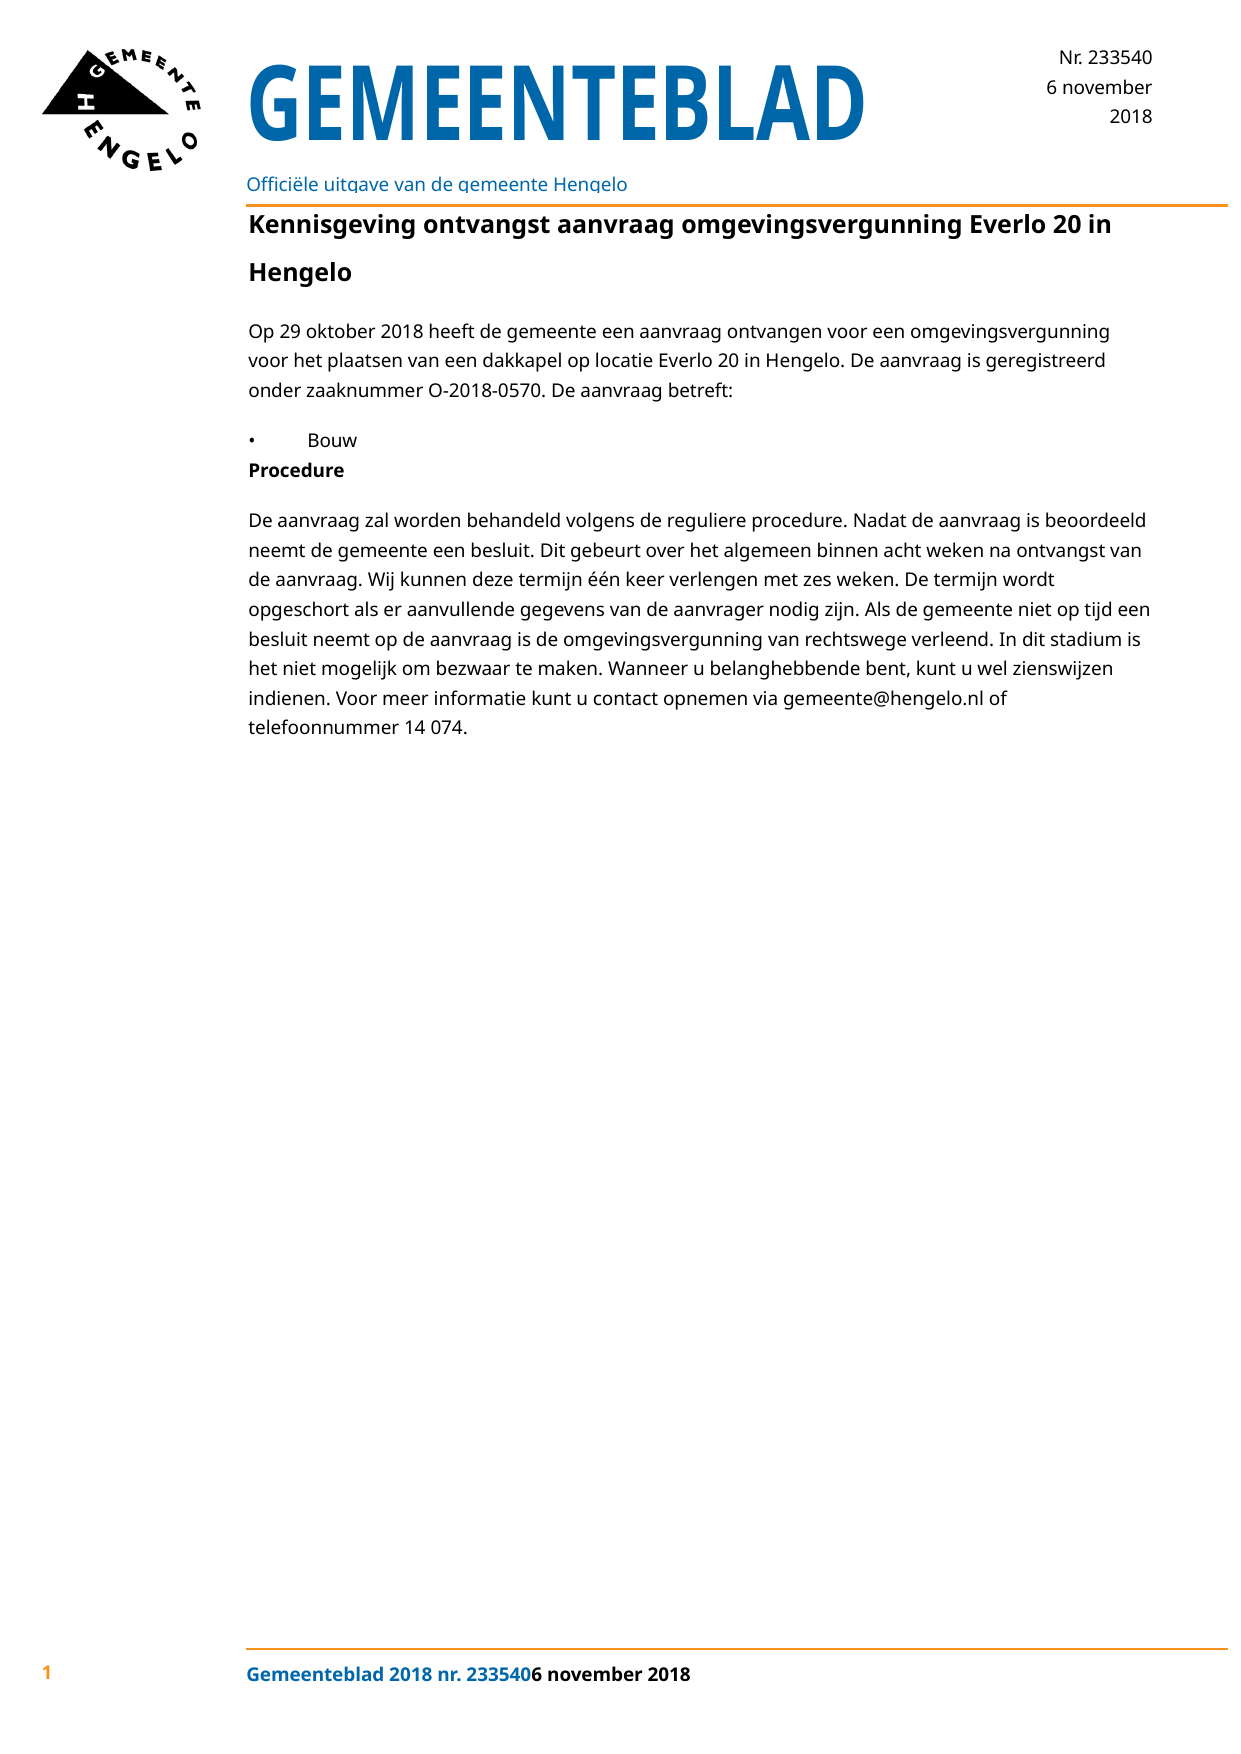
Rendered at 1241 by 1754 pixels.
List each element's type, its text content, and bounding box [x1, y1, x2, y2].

text Op 29 oktober 2018 heeft de gemeente een aanvraag ontvangen voor een omgevingsvergunning voor het plaatsen van een dakkapel op locatie Everlo 20 in Hengelo. De aanvraag is geregistreerd onder zaaknummer O-2018-0570. De aanvraag betreft: [248, 318, 1152, 403]
text De aanvraag zal worden behandeld volgens de reguliere procedure. Nadat de aanvraag is beoordeeld neemt de gemeente een besluit. Dit gebeurt over het algemeen binnen acht weken na ontvangst van de aanvraag. Wij kunnen deze termijn één keer verlengen met zes weken. De termijn wordt opgeschort als er aanvullende gegevens van de aanvrager nodig zijn. Als de gemeente niet op tijd een besluit neemt op de aanvraag is de omgevingsvergunning van rechtswege verleend. In dit stadium is het niet mogelijk om bezwaar te maken. Wanneer u belanghebbende bent, kunt u wel zienswijzen indienen. Voor meer informatie kunt u contact opnemen via gemeente@hengelo.nl of telefoonnummer 14 074. [248, 507, 1152, 740]
text Procedure [248, 457, 1152, 483]
list Bouw [248, 427, 1152, 453]
picture [41, 47, 231, 172]
text Kennisgeving ontvangst aanvraag omgevingsvergunning Everlo 20 in Hengelo [248, 207, 1152, 288]
